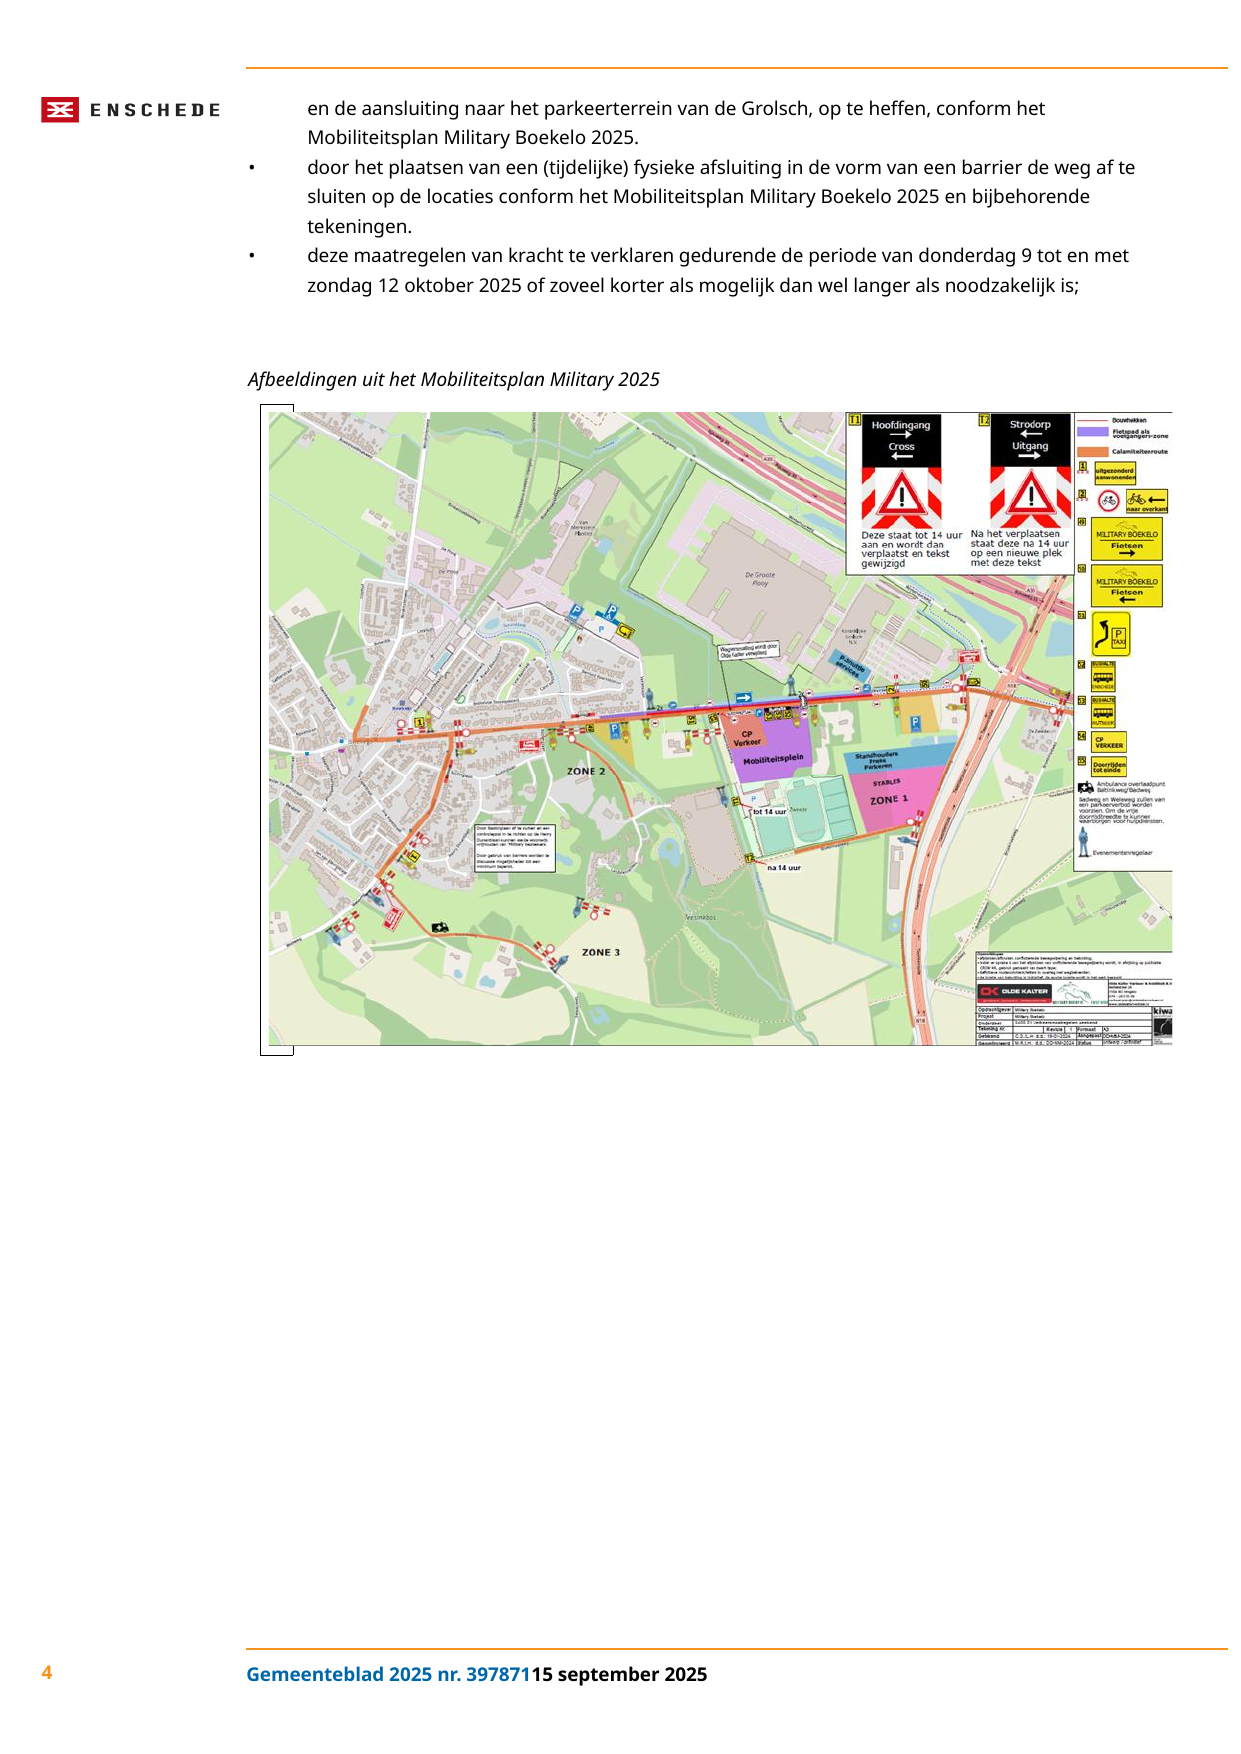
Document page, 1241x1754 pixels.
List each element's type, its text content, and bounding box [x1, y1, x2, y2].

list door het plaatsen van een (tijdelijke) fysieke afsluiting in de vorm van een barrier de weg af te sluiten op de locaties conform het Mobiliteitsplan Military Boekelo 2025 en bijbehorende tekeningen. [248, 154, 1152, 239]
picture [41, 47, 231, 172]
picture [268, 412, 1173, 1046]
list en de aansluiting naar het parkeerterrein van de Grolsch, op te heffen, conform het Mobiliteitsplan Military Boekelo 2025. [248, 95, 1152, 150]
text Afbeeldingen uit het Mobiliteitsplan Military 2025 [248, 366, 1152, 392]
list deze maatregelen van kracht te verklaren gedurende de periode van donderdag 9 tot en met zondag 12 oktober 2025 of zoveel korter als mogelijk dan wel langer als noodzakelijk is; [248, 243, 1152, 298]
